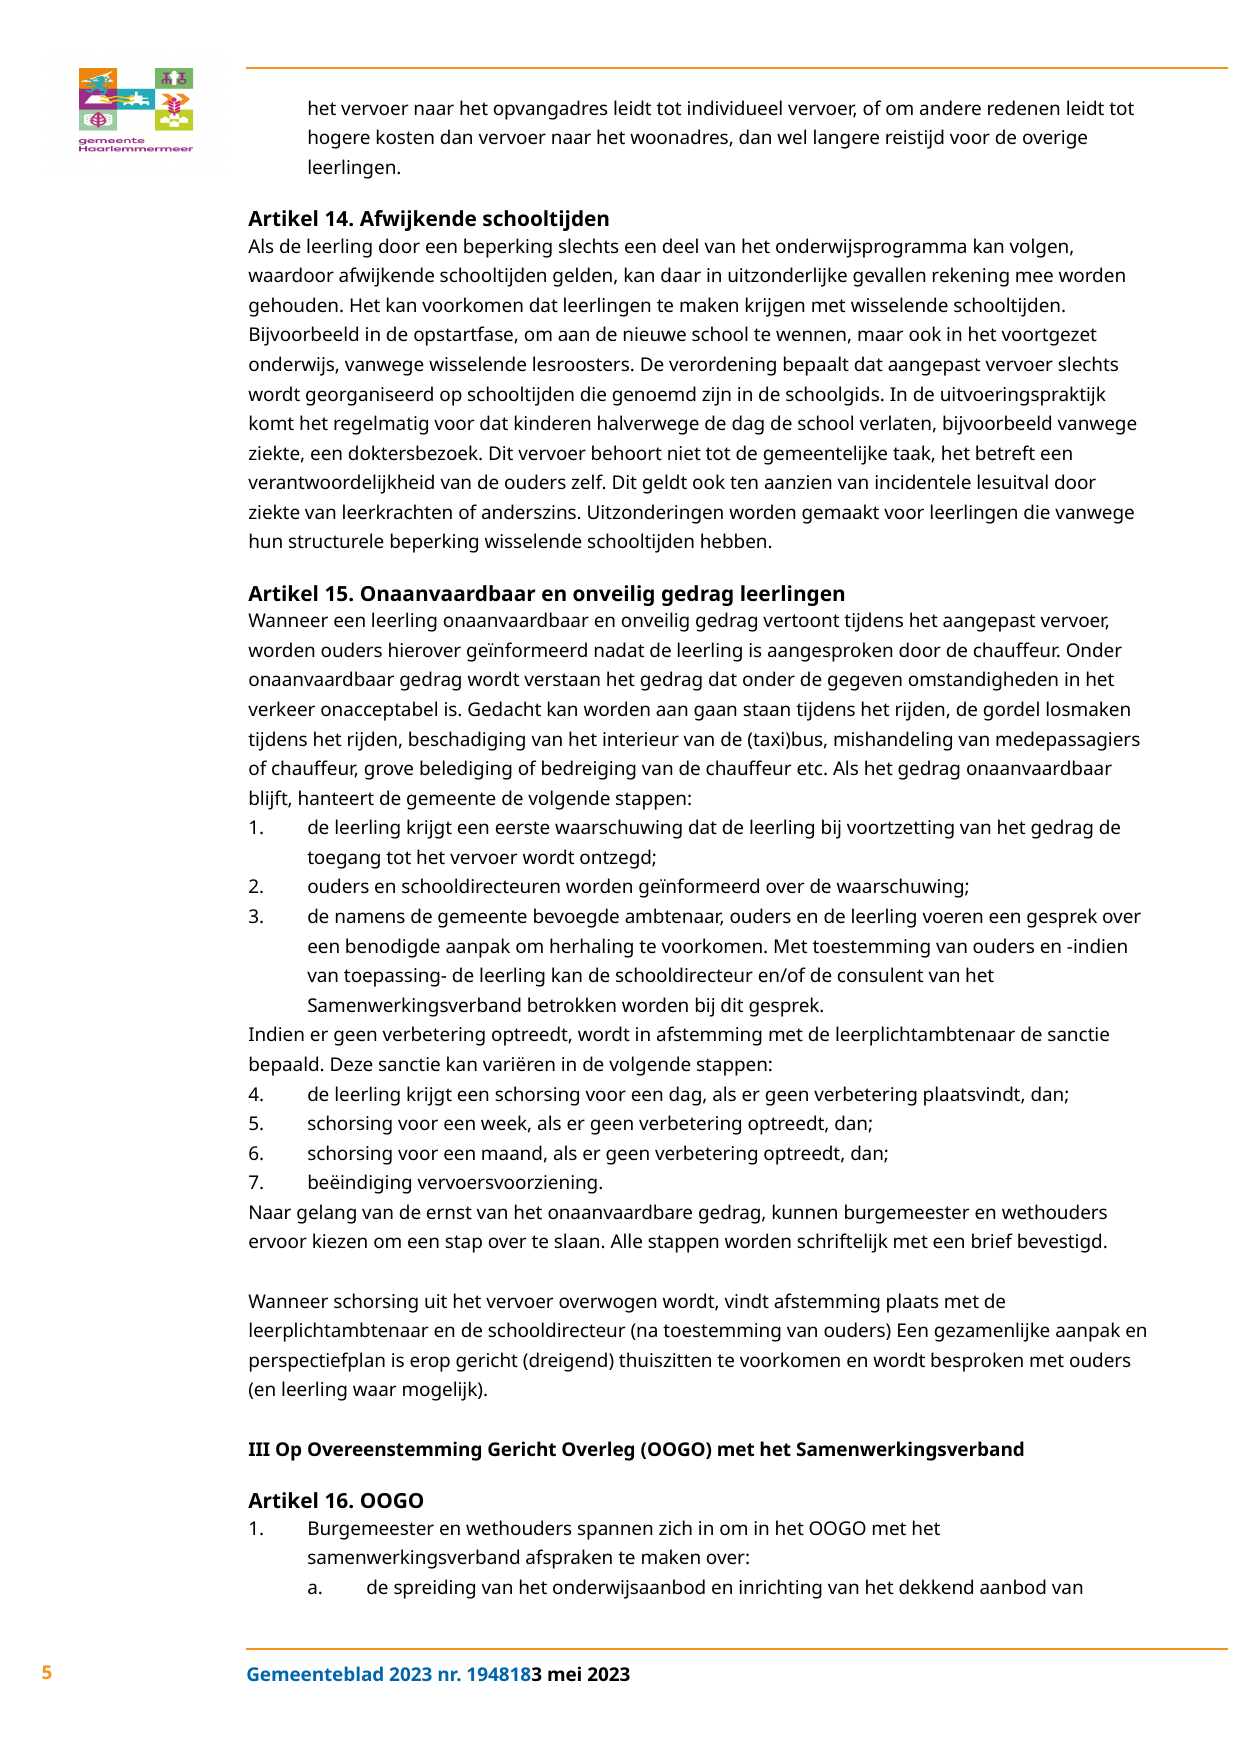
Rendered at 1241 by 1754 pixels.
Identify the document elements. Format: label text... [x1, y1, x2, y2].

list het vervoer naar het opvangadres leidt tot individueel vervoer, of om andere redenen leidt tot hogere kosten dan vervoer naar het woonadres, dan wel langere reistijd voor de overige leerlingen. [248, 95, 1152, 180]
list beëindiging vervoersvoorziening. [248, 1169, 1152, 1195]
text Wanneer een leerling onaanvaardbaar en onveilig gedrag vertoont tijdens het aangepast vervoer, worden ouders hierover geïnformeerd nadat de leerling is aangesproken door de chauffeur. Onder onaanvaardbaar gedrag wordt verstaan het gedrag dat onder de gegeven omstandigheden in het verkeer onacceptabel is. Gedacht kan worden aan gaan staan tijdens het rijden, de gordel losmaken tijdens het rijden, beschadiging van het interieur van de (taxi)bus, mishandeling van medepassagiers of chauffeur, grove belediging of bedreiging van de chauffeur etc. Als het gedrag onaanvaardbaar blijft, hanteert de gemeente de volgende stappen: [248, 607, 1152, 811]
text Als de leerling door een beperking slechts een deel van het onderwijsprogramma kan volgen, waardoor afwijkende schooltijden gelden, kan daar in uitzonderlijke gevallen rekening mee worden gehouden. Het kan voorkomen dat leerlingen te maken krijgen met wisselende schooltijden. Bijvoorbeeld in de opstartfase, om aan de nieuwe school te wennen, maar ook in het voortgezet onderwijs, vanwege wisselende lesroosters. De verordening bepaalt dat aangepast vervoer slechts wordt georganiseerd op schooltijden die genoemd zijn in de schoolgids. In de uitvoeringspraktijk komt het regelmatig voor dat kinderen halverwege de dag de school verlaten, bijvoorbeeld vanwege ziekte, een doktersbezoek. Dit vervoer behoort niet tot de gemeentelijke taak, het betreft een verantwoordelijkheid van de ouders zelf. Dit geldt ook ten aanzien van incidentele lesuitval door ziekte van leerkrachten of anderszins. Uitzonderingen worden gemaakt voor leerlingen die vanwege hun structurele beperking wisselende schooltijden hebben. [248, 233, 1152, 554]
list de namens de gemeente bevoegde ambtenaar, ouders en de leerling voeren een gesprek over een benodigde aanpak om herhaling te voorkomen. Met toestemming van ouders en -indien van toepassing- de leerling kan de schooldirecteur en/of de consulent van het Samenwerkingsverband betrokken worden bij dit gesprek. [248, 903, 1152, 1018]
text Wanneer schorsing uit het vervoer overwogen wordt, vindt afstemming plaats met de leerplichtambtenaar en de schooldirecteur (na toestemming van ouders) Een gezamenlijke aanpak en perspectiefplan is erop gericht (dreigend) thuiszitten te voorkomen en wordt besproken met ouders (en leerling waar mogelijk). [248, 1288, 1152, 1402]
list de spreiding van het onderwijsaanbod en inrichting van het dekkend aanbod van [307, 1574, 1152, 1599]
list schorsing voor een week, als er geen verbetering optreedt, dan; [248, 1110, 1152, 1136]
list ouders en schooldirecteuren worden geïnformeerd over de waarschuwing; [248, 874, 1152, 899]
text Naar gelang van de ernst van het onaanvaardbare gedrag, kunnen burgemeester en wethouders ervoor kiezen om een stap over te slaan. Alle stappen worden schriftelijk met een brief bevestigd. [248, 1199, 1152, 1254]
text III Op Overeenstemming Gericht Overleg (OOGO) met het Samenwerkingsverband [248, 1436, 1152, 1462]
text Artikel 16. OOGO [248, 1486, 1152, 1515]
list de leerling krijgt een eerste waarschuwing dat de leerling bij voortzetting van het gedrag de toegang tot het vervoer wordt ontzegd; [248, 814, 1152, 870]
list de leerling krijgt een schorsing voor een dag, als er geen verbetering plaatsvindt, dan; [248, 1081, 1152, 1107]
text Artikel 15. Onaanvaardbaar en onveilig gedrag leerlingen [248, 579, 1152, 607]
list Burgemeester en wethouders spannen zich in om in het OOGO met het samenwerkingsverband afspraken te maken over: [248, 1515, 1152, 1570]
text Indien er geen verbetering optreedt, wordt in afstemming met de leerplichtambtenaar de sanctie bepaald. Deze sanctie kan variëren in de volgende stappen: [248, 1022, 1152, 1077]
list schorsing voor een maand, als er geen verbetering optreedt, dan; [248, 1140, 1152, 1166]
picture [41, 47, 231, 172]
text Artikel 14. Afwijkende schooltijden [248, 204, 1152, 233]
